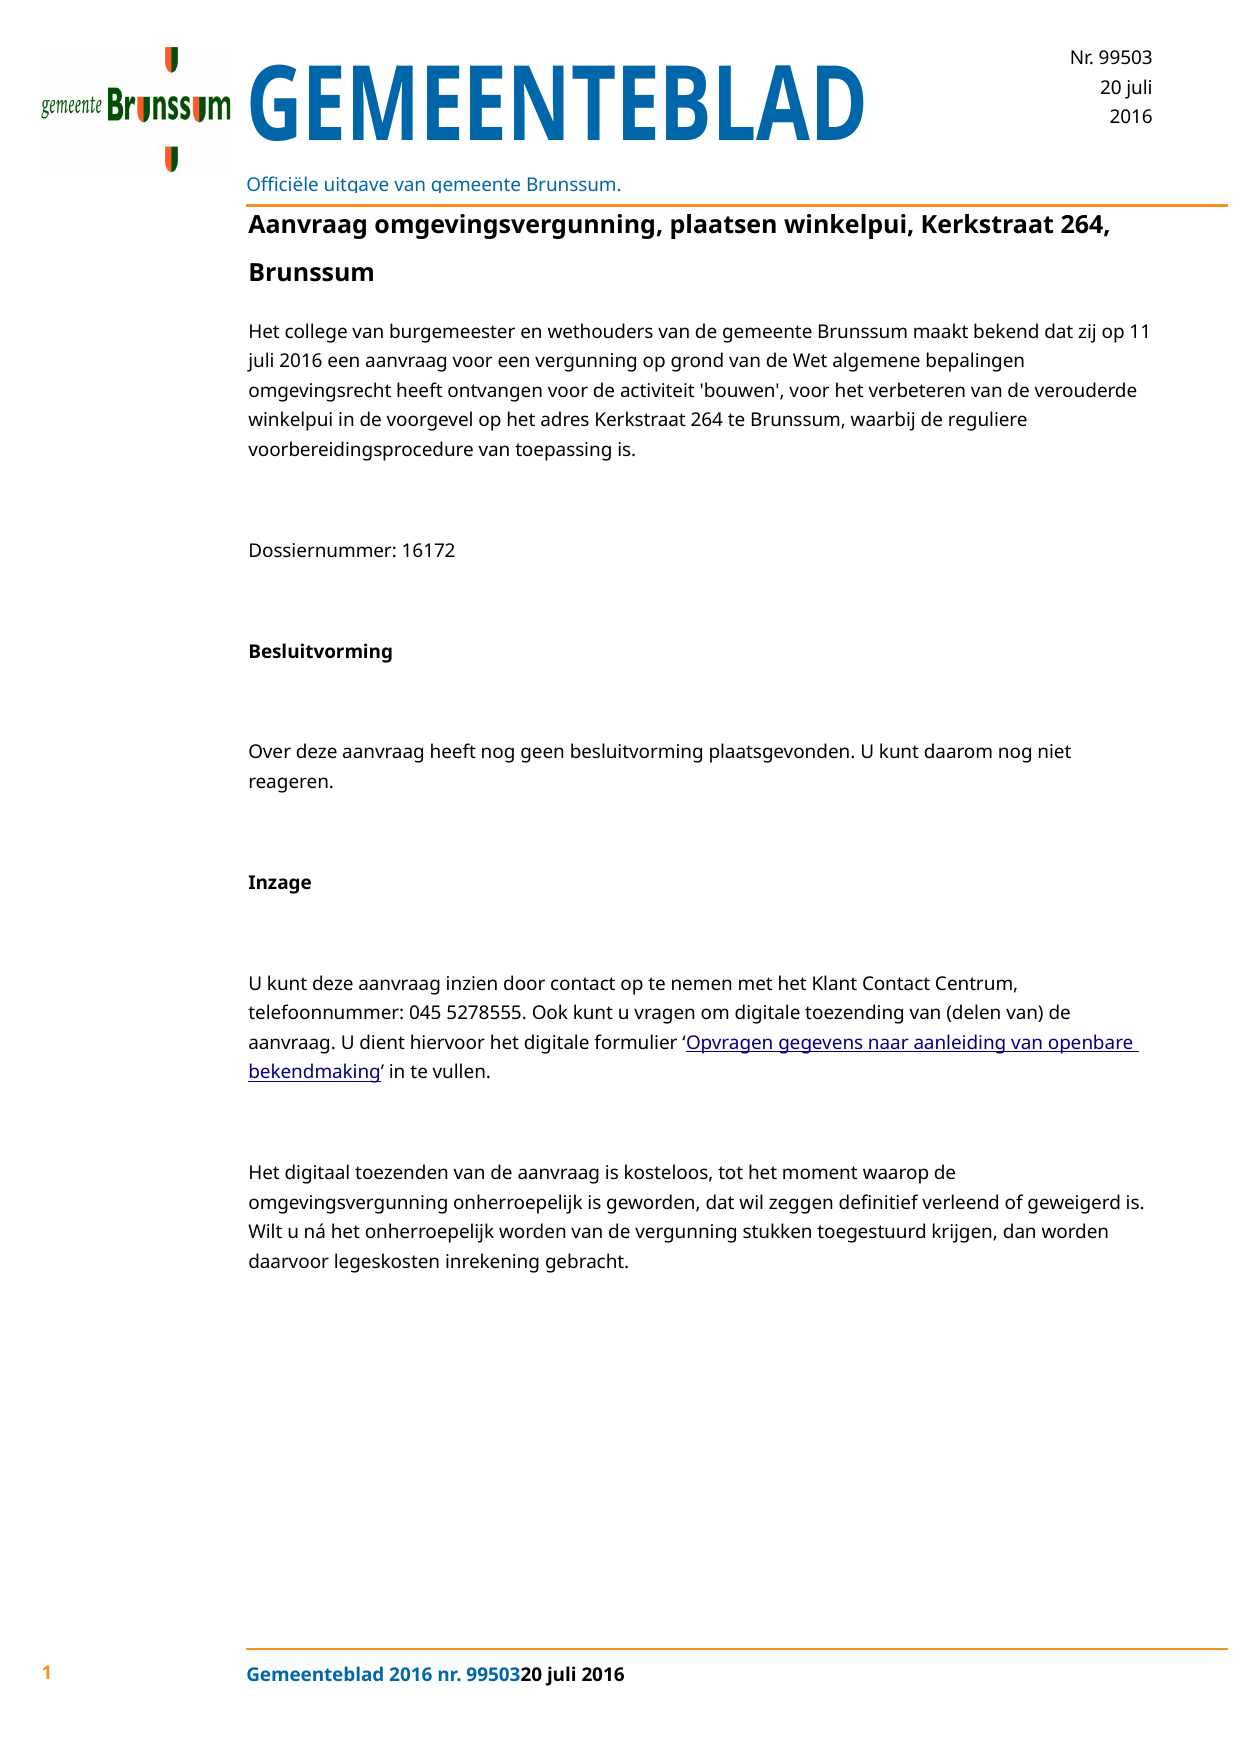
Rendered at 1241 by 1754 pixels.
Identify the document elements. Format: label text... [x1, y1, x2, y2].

text Het digitaal toezenden van de aanvraag is kosteloos, tot het moment waarop de omgevingsvergunning onherroepelijk is geworden, dat wil zeggen definitief verleend of geweigerd is. Wilt u ná het onherroepelijk worden van de vergunning stukken toegestuurd krijgen, dan worden daarvoor legeskosten inrekening gebracht. [248, 1159, 1152, 1274]
picture [41, 47, 231, 172]
text Inzage [248, 869, 1152, 895]
text Over deze aanvraag heeft nog geen besluitvorming plaatsgevonden. U kunt daarom nog niet reageren. [248, 739, 1152, 794]
text Aanvraag omgevingsvergunning, plaatsen winkelpui, Kerkstraat 264, Brunssum [248, 207, 1152, 288]
text Besluitvorming [248, 638, 1152, 664]
text Het college van burgemeester en wethouders van de gemeente Brunssum maakt bekend dat zij op 11 juli 2016 een aanvraag voor een vergunning op grond van de Wet algemene bepalingen omgevingsrecht heeft ontvangen voor de activiteit 'bouwen', voor het verbeteren van de verouderde winkelpui in de voorgevel op het adres Kerkstraat 264 te Brunssum, waarbij de reguliere voorbereidingsprocedure van toepassing is. [248, 318, 1152, 462]
text U kunt deze aanvraag inzien door contact op te nemen met het Klant Contact Centrum, telefoonnummer: 045 5278555. Ook kunt u vragen om digitale toezending van (delen van) de aanvraag. U dient hiervoor het digitale formulier ‘Opvragen gegevens naar aanleiding van openbare bekendmaking’ in te vullen. [248, 970, 1152, 1084]
text Dossiernummer: 16172 [248, 537, 1152, 563]
